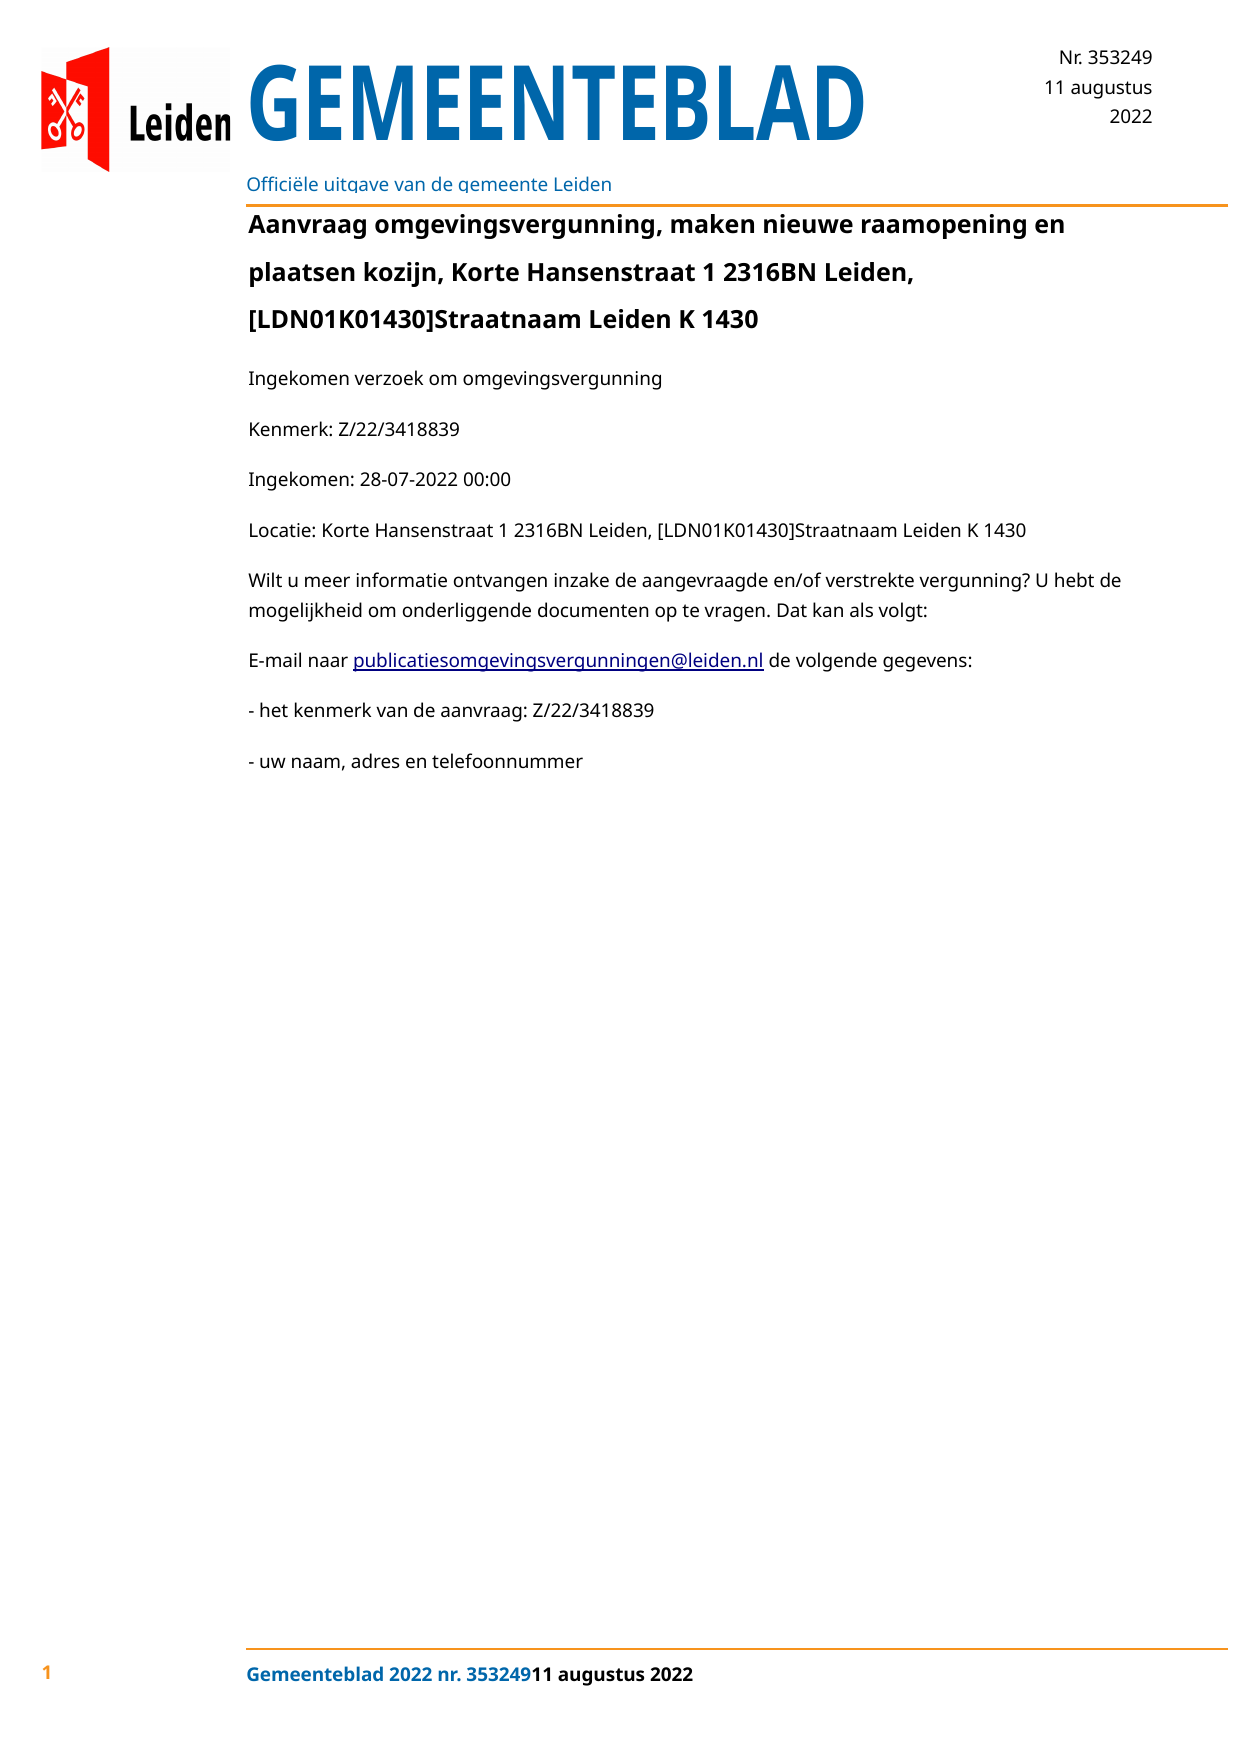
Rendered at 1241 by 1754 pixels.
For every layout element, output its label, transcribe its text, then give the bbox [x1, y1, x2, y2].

text Aanvraag omgevingsvergunning, maken nieuwe raamopening en plaatsen kozijn, Korte Hansenstraat 1 2316BN Leiden, [LDN01K01430]Straatnaam Leiden K 1430 [248, 207, 1152, 336]
text Locatie: Korte Hansenstraat 1 2316BN Leiden, [LDN01K01430]Straatnaam Leiden K 1430 [248, 517, 1152, 542]
text - uw naam, adres en telefoonnummer [248, 748, 1152, 774]
text Kenmerk: Z/22/3418839 [248, 416, 1152, 442]
text E-mail naar publicatiesomgevingsvergunningen@leiden.nl de volgende gegevens: [248, 647, 1152, 673]
text - het kenmerk van de aanvraag: Z/22/3418839 [248, 698, 1152, 723]
picture [41, 47, 231, 172]
text Ingekomen verzoek om omgevingsvergunning [248, 366, 1152, 391]
text Ingekomen: 28-07-2022 00:00 [248, 466, 1152, 492]
text Wilt u meer informatie ontvangen inzake de aangevraagde en/of verstrekte vergunning? U hebt de mogelijkheid om onderliggende documenten op te vragen. Dat kan als volgt: [248, 567, 1152, 622]
